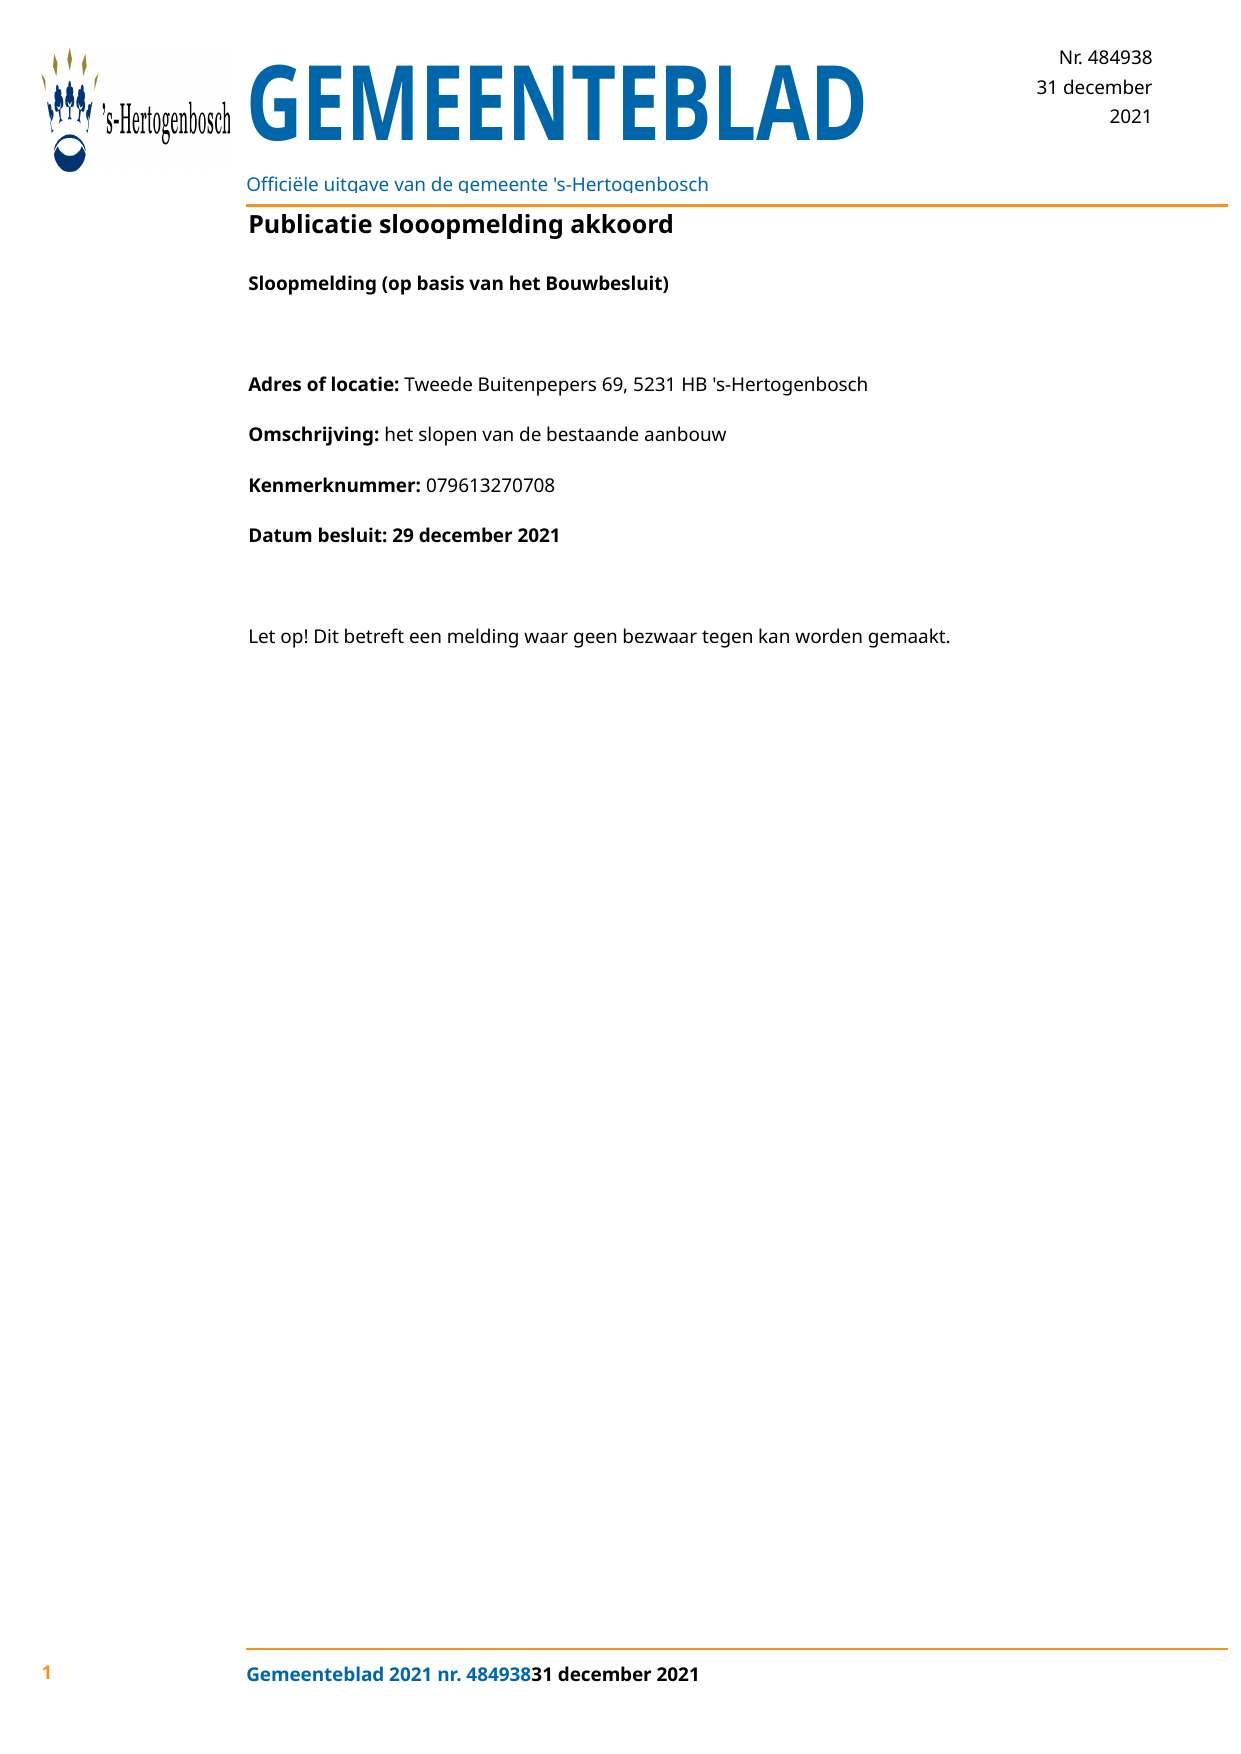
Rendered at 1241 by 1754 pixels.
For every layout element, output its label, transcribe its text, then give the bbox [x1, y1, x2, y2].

text Adres of locatie: Tweede Buitenpepers 69, 5231 HB 's-Hertogenbosch [248, 371, 1152, 397]
text Let op! Dit betreft een melding waar geen bezwaar tegen kan worden gemaakt. [248, 623, 1152, 649]
text Kenmerknummer: 079613270708 [248, 472, 1152, 498]
text Datum besluit: 29 december 2021 [248, 522, 1152, 548]
picture [41, 47, 231, 172]
text Publicatie slooopmelding akkoord [248, 207, 1152, 241]
text Omschrijving: het slopen van de bestaande aanbouw [248, 422, 1152, 447]
text Sloopmelding (op basis van het Bouwbesluit) [248, 270, 1152, 296]
